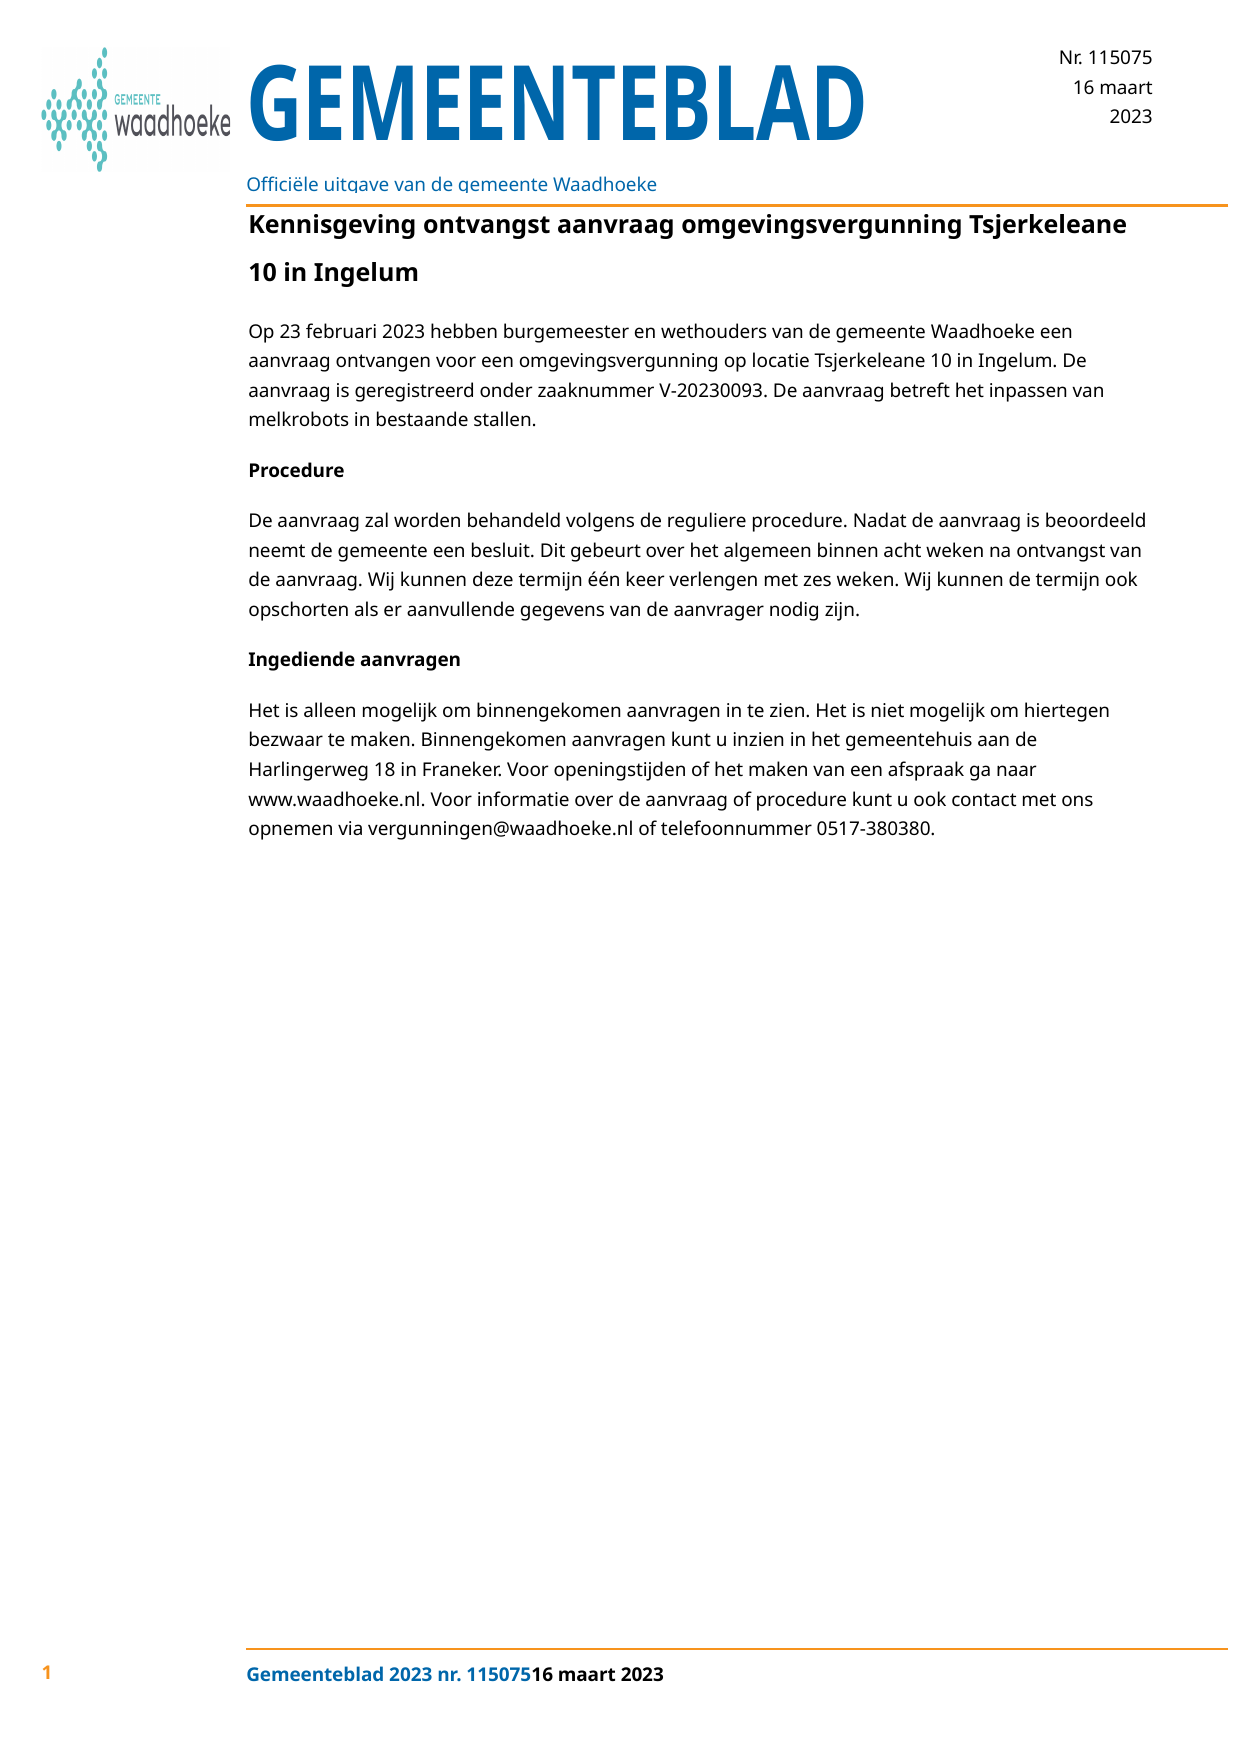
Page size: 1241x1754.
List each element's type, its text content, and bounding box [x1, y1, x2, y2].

text Op 23 februari 2023 hebben burgemeester en wethouders van de gemeente Waadhoeke een aanvraag ontvangen voor een omgevingsvergunning op locatie Tsjerkeleane 10 in Ingelum. De aanvraag is geregistreerd onder zaaknummer V-20230093. De aanvraag betreft het inpassen van melkrobots in bestaande stallen. [248, 318, 1152, 432]
text Ingediende aanvragen [248, 647, 1152, 672]
text De aanvraag zal worden behandeld volgens de reguliere procedure. Nadat de aanvraag is beoordeeld neemt de gemeente een besluit. Dit gebeurt over het algemeen binnen acht weken na ontvangst van de aanvraag. Wij kunnen deze termijn één keer verlengen met zes weken. Wij kunnen de termijn ook opschorten als er aanvullende gegevens van de aanvrager nodig zijn. [248, 507, 1152, 622]
text Procedure [248, 457, 1152, 483]
text Kennisgeving ontvangst aanvraag omgevingsvergunning Tsjerkeleane 10 in Ingelum [248, 207, 1152, 288]
picture [41, 47, 231, 172]
text Het is alleen mogelijk om binnengekomen aanvragen in te zien. Het is niet mogelijk om hiertegen bezwaar te maken. Binnengekomen aanvragen kunt u inzien in het gemeentehuis aan de Harlingerweg 18 in Franeker. Voor openingstijden of het maken van een afspraak ga naar www.waadhoeke.nl. Voor informatie over de aanvraag of procedure kunt u ook contact met ons opnemen via vergunningen@waadhoeke.nl of telefoonnummer 0517-380380. [248, 697, 1152, 841]
